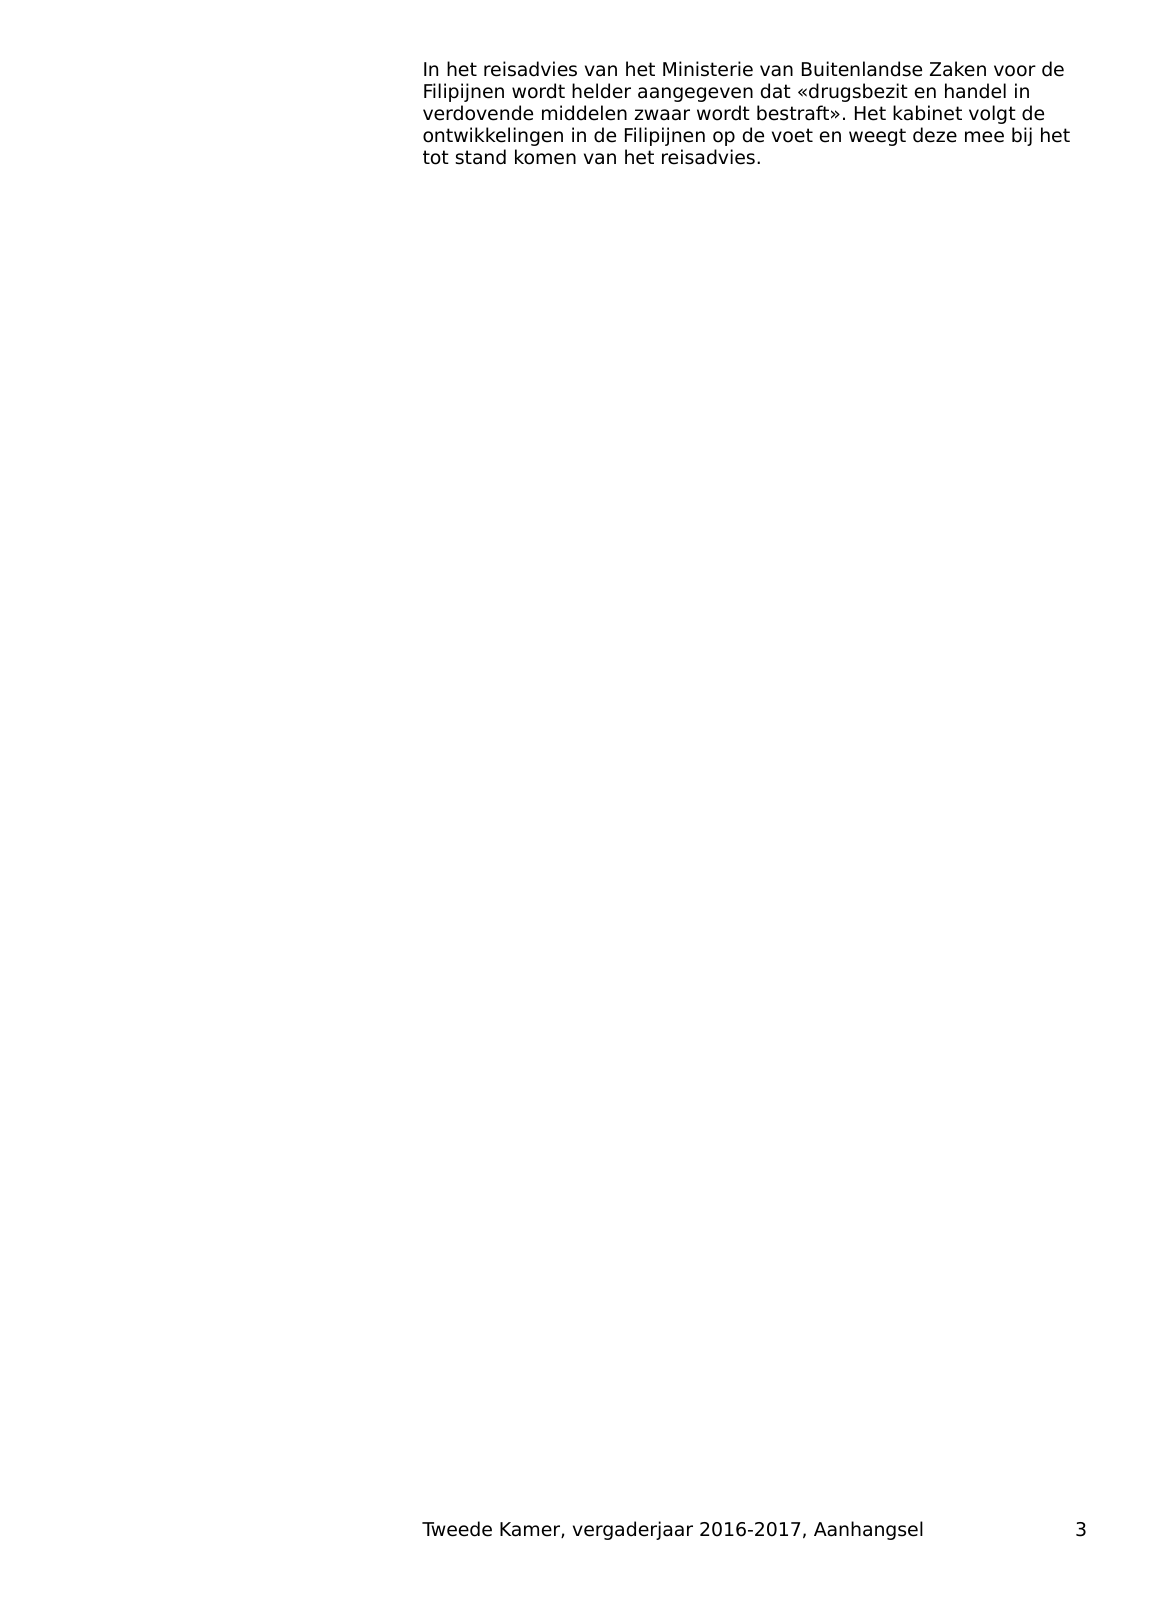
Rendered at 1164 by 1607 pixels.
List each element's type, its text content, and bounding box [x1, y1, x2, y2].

text In het reisadvies van het Ministerie van Buitenlandse Zaken voor de Filipijnen wordt helder aangegeven dat «drugsbezit en handel in verdovende middelen zwaar wordt bestraft». Het kabinet volgt de ontwikkelingen in de Filipijnen op de voet en weegt deze mee bij het tot stand komen van het reisadvies. [422, 59, 1087, 169]
